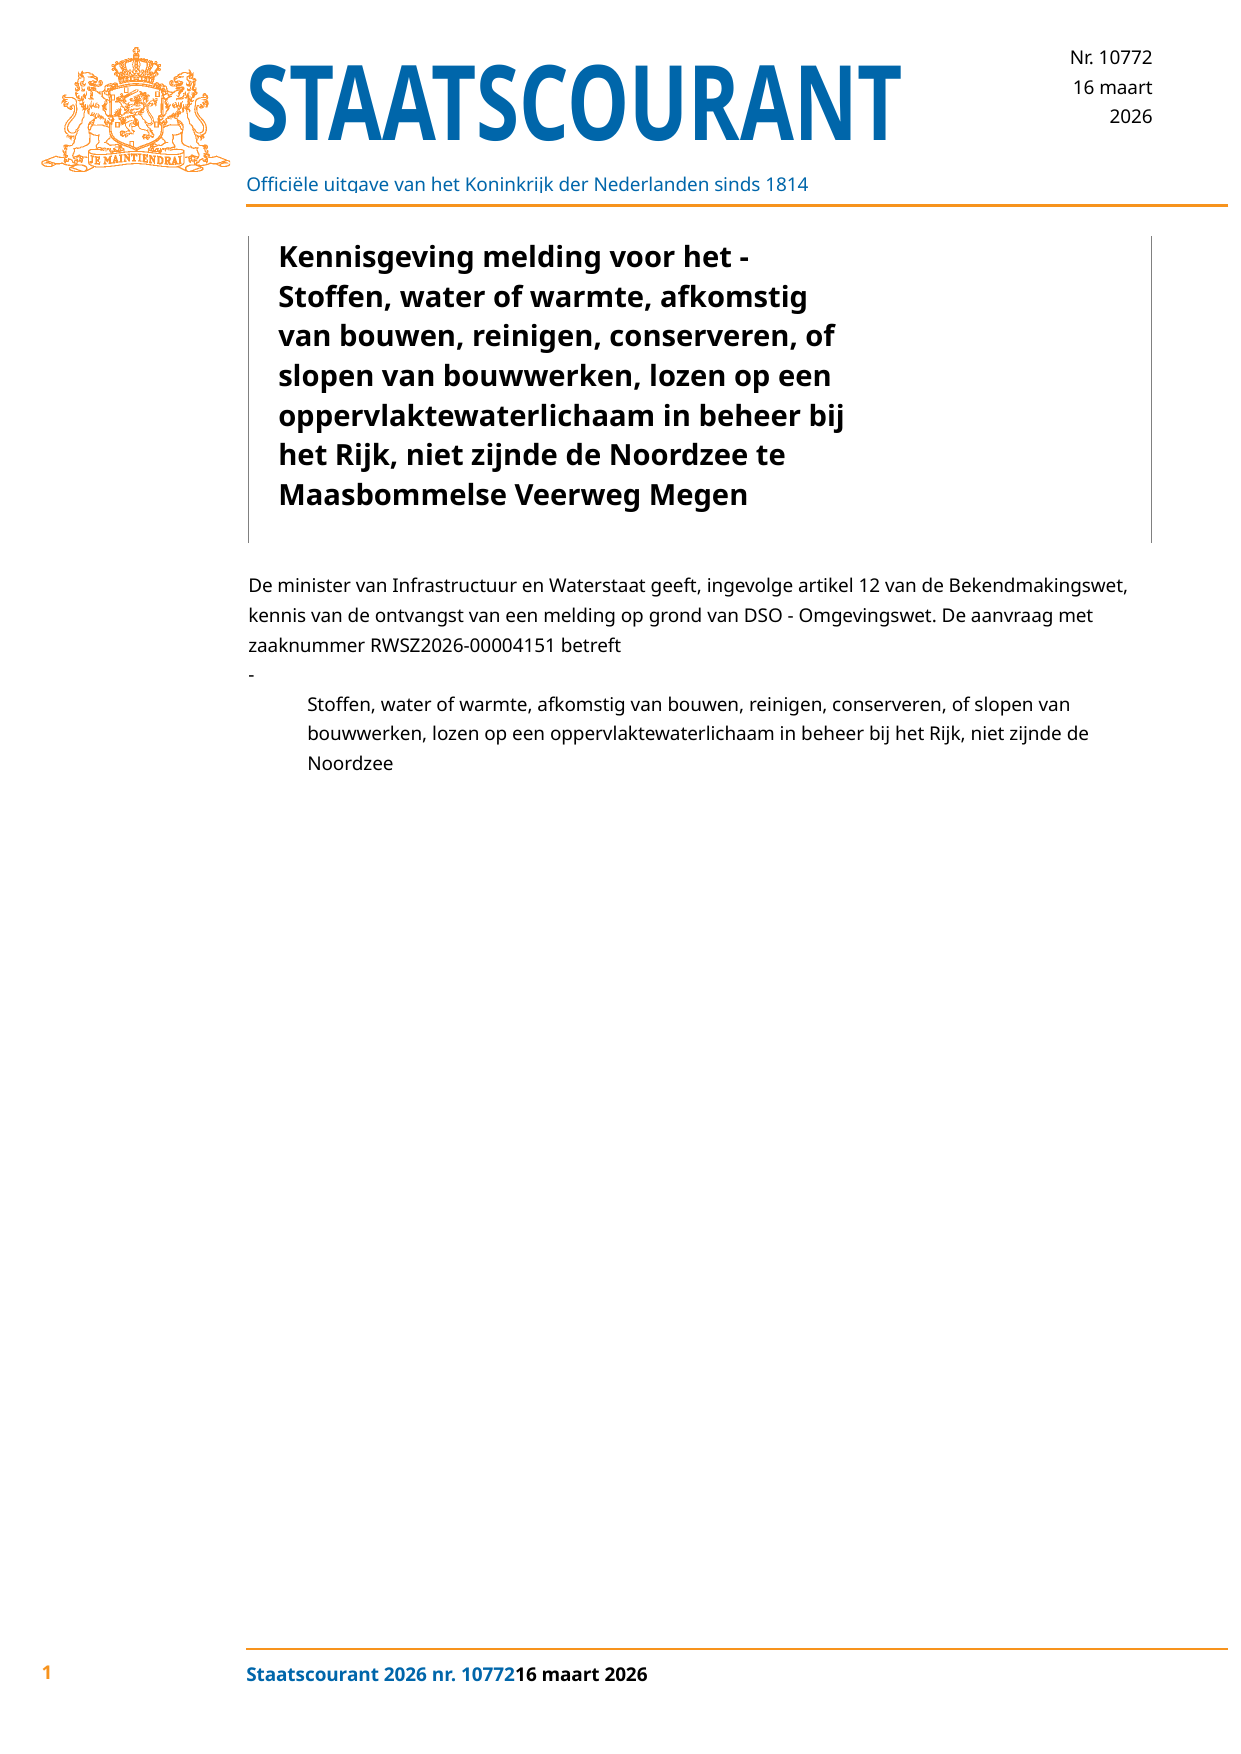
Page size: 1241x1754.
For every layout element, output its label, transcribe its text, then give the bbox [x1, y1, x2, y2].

picture [41, 47, 231, 172]
text De minister van Infrastructuur en Waterstaat geeft, ingevolge artikel 12 van de Bekendmakingswet, kennis van de ontvangst van een melding op grond van DSO - Omgevingswet. De aanvraag met zaaknummer RWSZ2026-00004151 betreft [248, 573, 1152, 658]
table_header [850, 236, 912, 413]
list Stoffen, water of warmte, afkomstig van bouwen, reinigen, conserveren, of slopen van bouwwerken, lozen op een oppervlaktewaterlichaam in beheer bij het Rijk, niet zijnde de Noordzee [248, 691, 1152, 776]
table_header [850, 414, 1151, 543]
table_header [1090, 236, 1151, 413]
picture [912, 236, 1090, 414]
table_header Kennisgeving melding voor het -Stoffen, water of warmte, afkomstig van bouwen, reinigen, conserveren, of slopen van bouwwerken, lozen op een oppervlaktewaterlichaam in beheer bij het Rijk, niet zijnde de Noordzee te Maasbommelse Veerweg Megen [249, 236, 850, 543]
